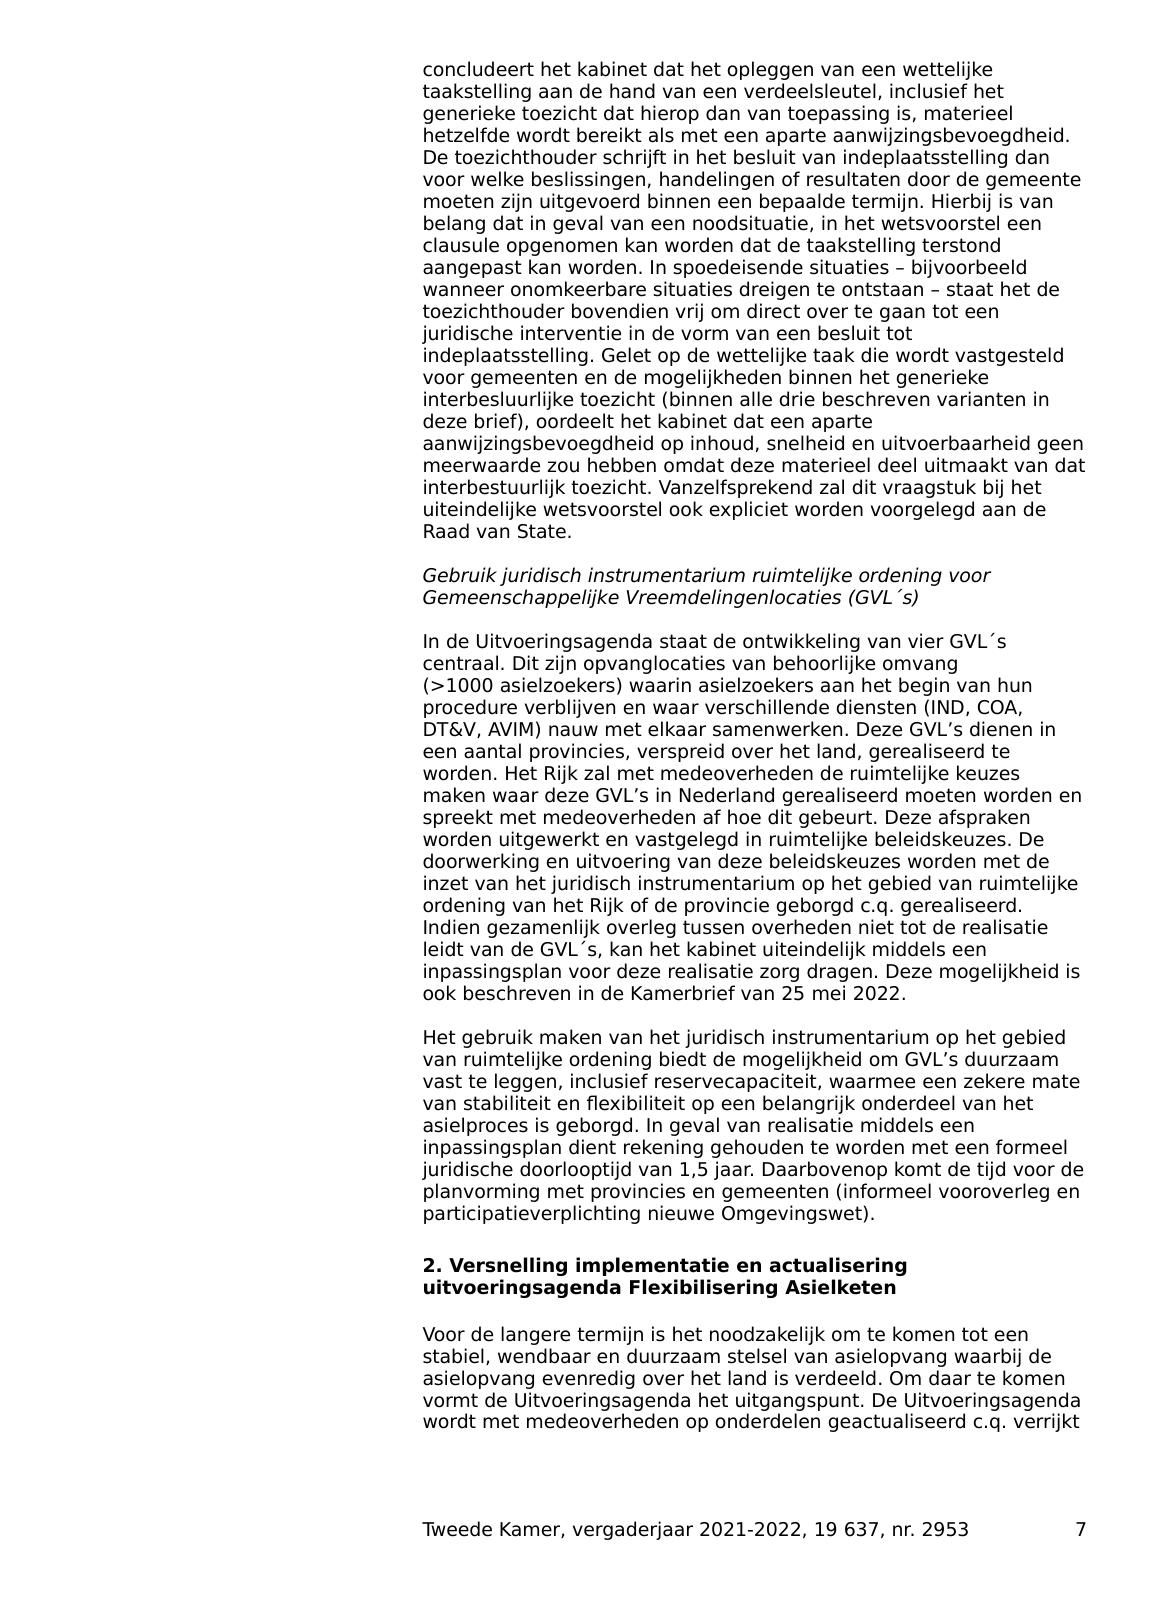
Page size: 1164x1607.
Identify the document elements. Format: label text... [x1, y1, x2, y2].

text Het gebruik maken van het juridisch instrumentarium op het gebied van ruimtelijke ordening biedt de mogelijkheid om GVL’s duurzaam vast te leggen, inclusief reservecapaciteit, waarmee een zekere mate van stabiliteit en flexibiliteit op een belangrijk onderdeel van het asielproces is geborgd. In geval van realisatie middels een inpassingsplan dient rekening gehouden te worden met een formeel juridische doorlooptijd van 1,5 jaar. Daarbovenop komt de tijd voor de planvorming met provincies en gemeenten (informeel vooroverleg en participatieverplichting nieuwe Omgevingswet). [422, 1027, 1087, 1224]
subtitle 2. Versnelling implementatie en actualisering uitvoeringsagenda Flexibilisering Asielketen [422, 1254, 1087, 1298]
text concludeert het kabinet dat het opleggen van een wettelijke taakstelling aan de hand van een verdeelsleutel, inclusief het generieke toezicht dat hierop dan van toepassing is, materieel hetzelfde wordt bereikt als met een aparte aanwijzingsbevoegdheid. De toezichthouder schrijft in het besluit van indeplaatsstelling dan voor welke beslissingen, handelingen of resultaten door de gemeente moeten zijn uitgevoerd binnen een bepaalde termijn. Hierbij is van belang dat in geval van een noodsituatie, in het wetsvoorstel een clausule opgenomen kan worden dat de taakstelling terstond aangepast kan worden. In spoedeisende situaties – bijvoorbeeld wanneer onomkeerbare situaties dreigen te ontstaan – staat het de toezichthouder bovendien vrij om direct over te gaan tot een juridische interventie in de vorm van een besluit tot indeplaatsstelling. Gelet op de wettelijke taak die wordt vastgesteld voor gemeenten en de mogelijkheden binnen het generieke interbesluurlijke toezicht (binnen alle drie beschreven varianten in deze brief), oordeelt het kabinet dat een aparte aanwijzingsbevoegdheid op inhoud, snelheid en uitvoerbaarheid geen meerwaarde zou hebben omdat deze materieel deel uitmaakt van dat interbestuurlijk toezicht. Vanzelfsprekend zal dit vraagstuk bij het uiteindelijke wetsvoorstel ook expliciet worden voorgelegd aan de Raad van State. [422, 59, 1087, 543]
subtitle Gebruik juridisch instrumentarium ruimtelijke ordening voor Gemeenschappelijke Vreemdelingenlocaties (GVL´s) [422, 565, 1087, 609]
text Voor de langere termijn is het noodzakelijk om te komen tot een stabiel, wendbaar en duurzaam stelsel van asielopvang waarbij de asielopvang evenredig over het land is verdeeld. Om daar te komen vormt de Uitvoeringsagenda het uitgangspunt. De Uitvoeringsagenda wordt met medeoverheden op onderdelen geactualiseerd c.q. verrijkt [422, 1323, 1087, 1433]
text In de Uitvoeringsagenda staat de ontwikkeling van vier GVL´s centraal. Dit zijn opvanglocaties van behoorlijke omvang (>1000 asielzoekers) waarin asielzoekers aan het begin van hun procedure verblijven en waar verschillende diensten (IND, COA, DT&V, AVIM) nauw met elkaar samenwerken. Deze GVL’s dienen in een aantal provincies, verspreid over het land, gerealiseerd te worden. Het Rijk zal met medeoverheden de ruimtelijke keuzes maken waar deze GVL’s in Nederland gerealiseerd moeten worden en spreekt met medeoverheden af hoe dit gebeurt. Deze afspraken worden uitgewerkt en vastgelegd in ruimtelijke beleidskeuzes. De doorwerking en uitvoering van deze beleidskeuzes worden met de inzet van het juridisch instrumentarium op het gebied van ruimtelijke ordening van het Rijk of de provincie geborgd c.q. gerealiseerd. Indien gezamenlijk overleg tussen overheden niet tot de realisatie leidt van de GVL´s, kan het kabinet uiteindelijk middels een inpassingsplan voor deze realisatie zorg dragen. Deze mogelijkheid is ook beschreven in de Kamerbrief van 25 mei 2022. [422, 631, 1087, 1004]
